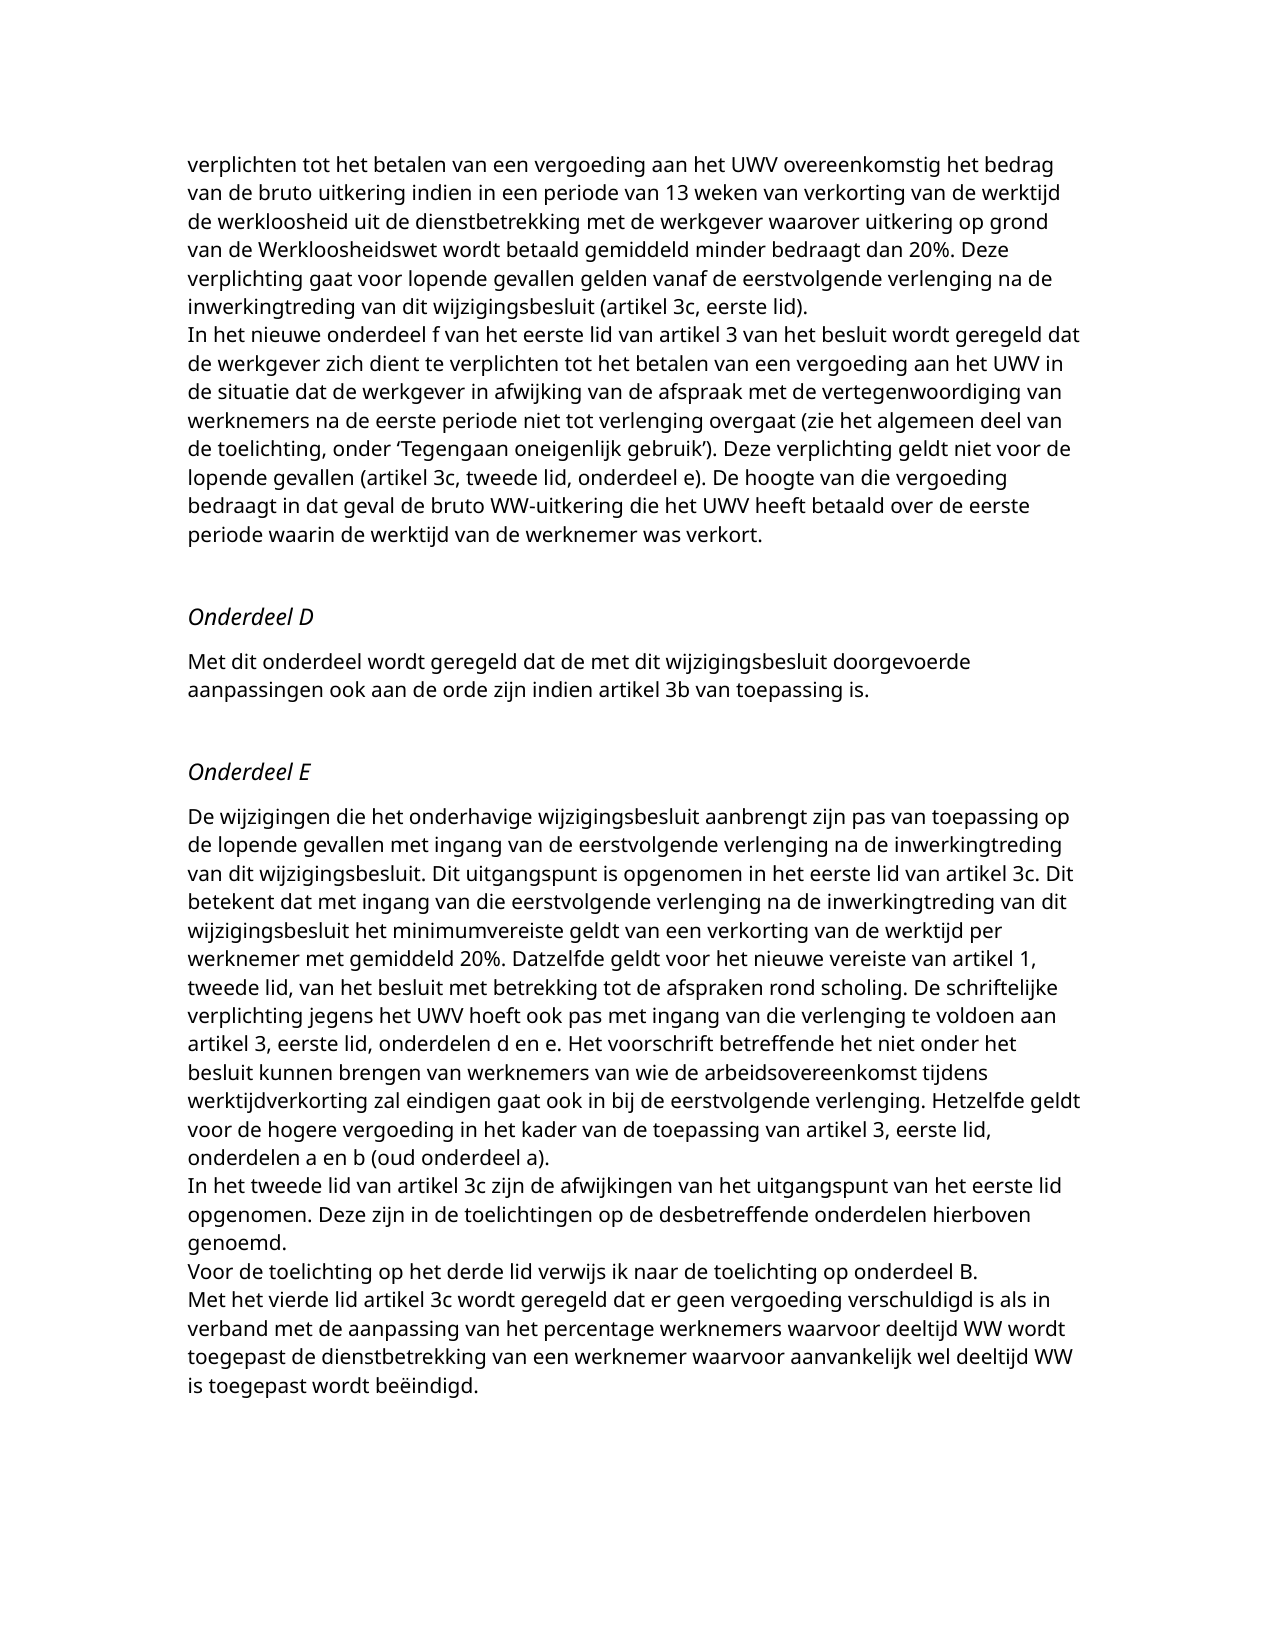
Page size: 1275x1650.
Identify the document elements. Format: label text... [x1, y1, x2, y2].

text Onderdeel E [187, 756, 1087, 787]
text Voor de toelichting op het derde lid verwijs ik naar de toelichting op onderdeel B. [187, 1257, 1087, 1285]
text In het tweede lid van artikel 3c zijn de afwijkingen van het uitgangspunt van het eerste lid opgenomen. Deze zijn in de toelichtingen op de desbetreffende onderdelen hierboven genoemd. [187, 1172, 1087, 1257]
text Met het vierde lid artikel 3c wordt geregeld dat er geen vergoeding verschuldigd is als in verband met de aanpassing van het percentage werknemers waarvoor deeltijd WW wordt toegepast de dienstbetrekking van een werknemer waarvoor aanvankelijk wel deeltijd WW is toegepast wordt beëindigd. [187, 1285, 1087, 1399]
text De wijzigingen die het onderhavige wijzigingsbesluit aanbrengt zijn pas van toepassing op de lopende gevallen met ingang van de eerstvolgende verlenging na de inwerkingtreding van dit wijzigingsbesluit. Dit uitgangspunt is opgenomen in het eerste lid van artikel 3c. Dit betekent dat met ingang van die eerstvolgende verlenging na de inwerkingtreding van dit wijzigingsbesluit het minimumvereiste geldt van een verkorting van de werktijd per werknemer met gemiddeld 20%. Datzelfde geldt voor het nieuwe vereiste van artikel 1, tweede lid, van het besluit met betrekking tot de afspraken rond scholing. De schriftelijke verplichting jegens het UWV hoeft ook pas met ingang van die verlenging te voldoen aan artikel 3, eerste lid, onderdelen d en e. Het voorschrift betreffende het niet onder het besluit kunnen brengen van werknemers van wie de arbeidsovereenkomst tijdens werktijdverkorting zal eindigen gaat ook in bij de eerstvolgende verlenging. Hetzelfde geldt voor de hogere vergoeding in het kader van de toepassing van artikel 3, eerste lid, onderdelen a en b (oud onderdeel a). [187, 802, 1087, 1172]
text Met dit onderdeel wordt geregeld dat de met dit wijzigingsbesluit doorgevoerde aanpassingen ook aan de orde zijn indien artikel 3b van toepassing is. [187, 647, 1087, 704]
text verplichten tot het betalen van een vergoeding aan het UWV overeenkomstig het bedrag van de bruto uitkering indien in een periode van 13 weken van verkorting van de werktijd de werkloosheid uit de dienstbetrekking met de werkgever waarover uitkering op grond van de Werkloosheidswet wordt betaald gemiddeld minder bedraagt dan 20%. Deze verplichting gaat voor lopende gevallen gelden vanaf de eerstvolgende verlenging na de inwerkingtreding van dit wijzigingsbesluit (artikel 3c, eerste lid). [187, 150, 1087, 321]
text In het nieuwe onderdeel f van het eerste lid van artikel 3 van het besluit wordt geregeld dat de werkgever zich dient te verplichten tot het betalen van een vergoeding aan het UWV in de situatie dat de werkgever in afwijking van de afspraak met de vertegenwoordiging van werknemers na de eerste periode niet tot verlenging overgaat (zie het algemeen deel van de toelichting, onder ‘Tegengaan oneigenlijk gebruik’). Deze verplichting geldt niet voor de lopende gevallen (artikel 3c, tweede lid, onderdeel e). De hoogte van die vergoeding bedraagt in dat geval de bruto WW-uitkering die het UWV heeft betaald over de eerste periode waarin de werktijd van de werknemer was verkort. [187, 321, 1087, 548]
text Onderdeel D [187, 601, 1087, 632]
